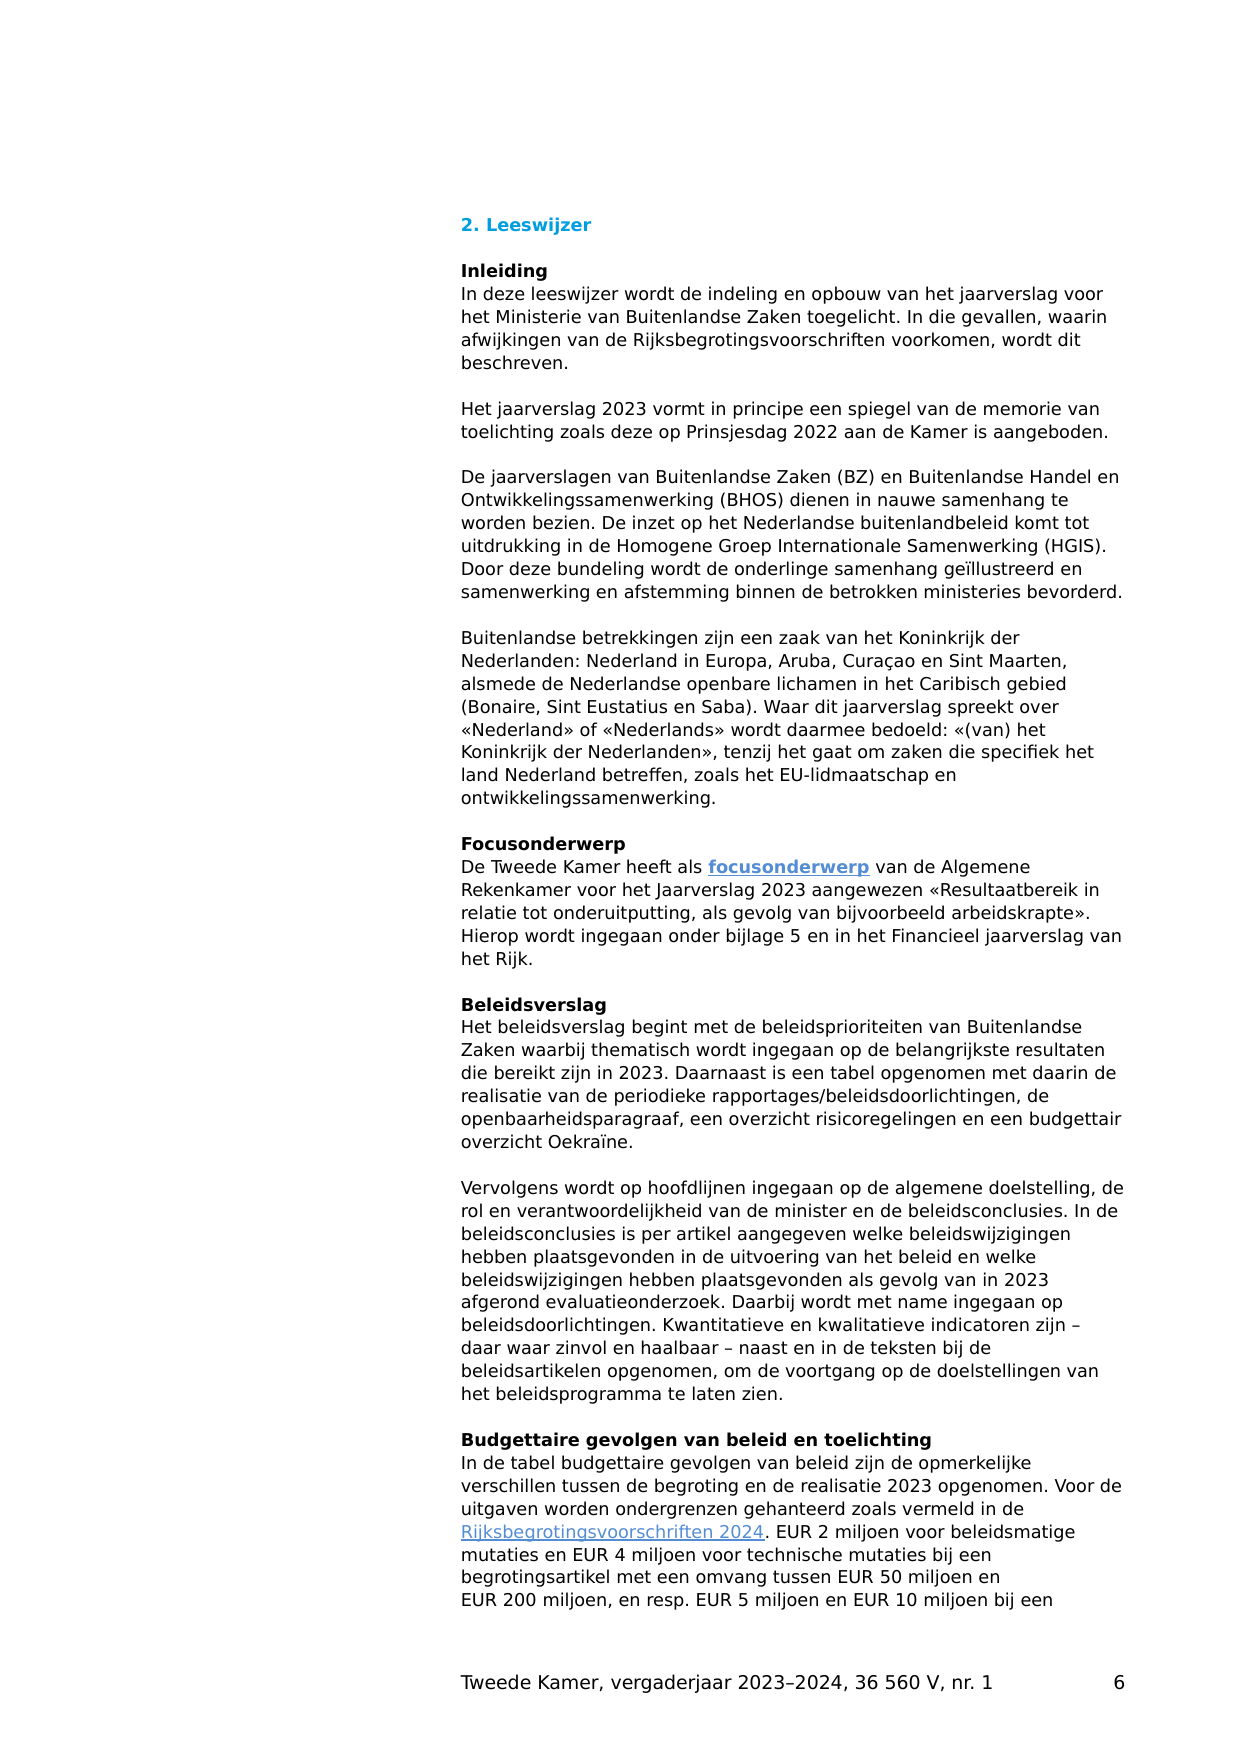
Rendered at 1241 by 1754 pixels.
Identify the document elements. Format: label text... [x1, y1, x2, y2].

title 2. Leeswijzer [461, 213, 1125, 236]
text De jaarverslagen van Buitenlandse Zaken (BZ) en Buitenlandse Handel en Ontwikkelingssamenwerking (BHOS) dienen in nauwe samenhang te worden bezien. De inzet op het Nederlandse buitenlandbeleid komt tot uitdrukking in de Homogene Groep Internationale Samenwerking (HGIS). Door deze bundeling wordt de onderlinge samenhang geïllustreerd en samenwerking en afstemming binnen de betrokken ministeries bevorderd. [461, 466, 1125, 603]
text Inleiding In deze leeswijzer wordt de indeling en opbouw van het jaarverslag voor het Ministerie van Buitenlandse Zaken toegelicht. In die gevallen, waarin afwijkingen van de Rijksbegrotingsvoorschriften voorkomen, wordt dit beschreven. [461, 259, 1125, 374]
text Het jaarverslag 2023 vormt in principe een spiegel van de memorie van toelichting zoals deze op Prinsjesdag 2022 aan de Kamer is aangeboden. [461, 397, 1125, 443]
text Budgettaire gevolgen van beleid en toelichting In de tabel budgettaire gevolgen van beleid zijn de opmerkelijke verschillen tussen de begroting en de realisatie 2023 opgenomen. Voor de uitgaven worden ondergrenzen gehanteerd zoals vermeld in de Rijksbegrotingsvoorschriften 2024. EUR 2 miljoen voor beleidsmatige mutaties en EUR 4 miljoen voor technische mutaties bĳ een begrotingsartikel met een omvang tussen EUR 50 miljoen en EUR 200 miljoen, en resp. EUR 5 miljoen en EUR 10 miljoen bĳ een [461, 1428, 1125, 1611]
text Beleidsverslag Het beleidsverslag begint met de beleidsprioriteiten van Buitenlandse Zaken waarbij thematisch wordt ingegaan op de belangrijkste resultaten die bereikt zijn in 2023. Daarnaast is een tabel opgenomen met daarin de realisatie van de periodieke rapportages/beleidsdoorlichtingen, de openbaarheidsparagraaf, een overzicht risicoregelingen en een budgettair overzicht Oekraïne. [461, 993, 1125, 1153]
text Focusonderwerp De Tweede Kamer heeft als focusonderwerp van de Algemene Rekenkamer voor het Jaarverslag 2023 aangewezen «Resultaatbereik in relatie tot onderuitputting, als gevolg van bijvoorbeeld arbeidskrapte». Hierop wordt ingegaan onder bijlage 5 en in het Financieel jaarverslag van het Rijk. [461, 832, 1125, 970]
text Buitenlandse betrekkingen zijn een zaak van het Koninkrijk der Nederlanden: Nederland in Europa, Aruba, Curaçao en Sint Maarten, alsmede de Nederlandse openbare lichamen in het Caribisch gebied (Bonaire, Sint Eustatius en Saba). Waar dit jaarverslag spreekt over «Nederland» of «Nederlands» wordt daarmee bedoeld: «(van) het Koninkrijk der Nederlanden», tenzij het gaat om zaken die specifiek het land Nederland betreffen, zoals het EU-lidmaatschap en ontwikkelingssamenwerking. [461, 626, 1125, 809]
text Vervolgens wordt op hoofdlijnen ingegaan op de algemene doelstelling, de rol en verantwoordelijkheid van de minister en de beleidsconclusies. In de beleidsconclusies is per artikel aangegeven welke beleidswijzigingen hebben plaatsgevonden in de uitvoering van het beleid en welke beleidswijzigingen hebben plaatsgevonden als gevolg van in 2023 afgerond evaluatieonderzoek. Daarbij wordt met name ingegaan op beleidsdoorlichtingen. Kwantitatieve en kwalitatieve indicatoren zijn – daar waar zinvol en haalbaar – naast en in de teksten bij de beleidsartikelen opgenomen, om de voortgang op de doelstellingen van het beleidsprogramma te laten zien. [461, 1176, 1125, 1405]
